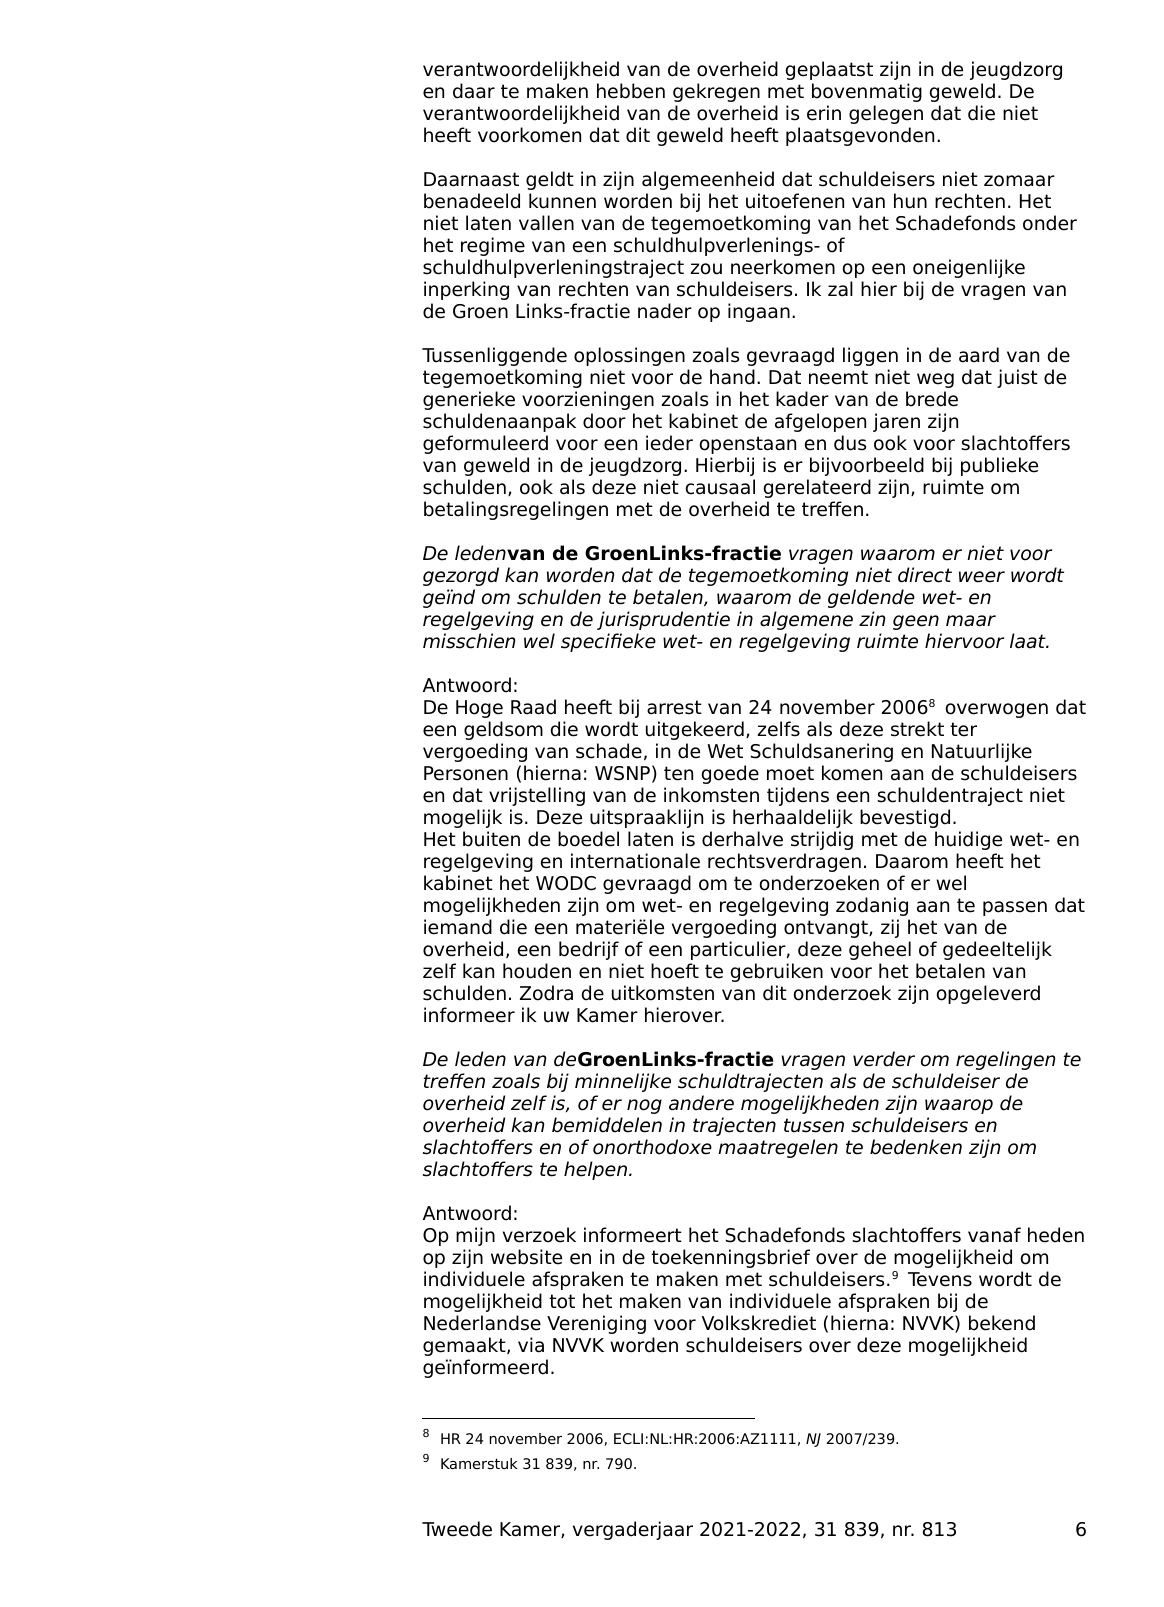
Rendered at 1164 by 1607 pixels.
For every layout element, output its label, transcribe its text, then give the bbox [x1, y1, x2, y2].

text HR 24 november 2006, ECLI:NL:HR:2006:AZ1111, NJ 2007/239. [422, 1427, 1087, 1449]
text Tussenliggende oplossingen zoals gevraagd liggen in de aard van de tegemoetkoming niet voor de hand. Dat neemt niet weg dat juist de generieke voorzieningen zoals in het kader van de brede schuldenaanpak door het kabinet de afgelopen jaren zijn geformuleerd voor een ieder openstaan en dus ook voor slachtoffers van geweld in de jeugdzorg. Hierbij is er bijvoorbeeld bij publieke schulden, ook als deze niet causaal gerelateerd zijn, ruimte om betalingsregelingen met de overheid te treffen. [422, 345, 1087, 521]
text De ledenvan de GroenLinks-fractie vragen waarom er niet voor gezorgd kan worden dat de tegemoetkoming niet direct weer wordt geïnd om schulden te betalen, waarom de geldende wet- en regelgeving en de jurisprudentie in algemene zin geen maar misschien wel specifieke wet- en regelgeving ruimte hiervoor laat. [422, 543, 1087, 653]
text Antwoord: [422, 675, 1087, 697]
text Daarnaast geldt in zijn algemeenheid dat schuldeisers niet zomaar benadeeld kunnen worden bij het uitoefenen van hun rechten. Het niet laten vallen van de tegemoetkoming van het Schadefonds onder het regime van een schuldhulpverlenings- of schuldhulpverleningstraject zou neerkomen op een oneigenlijke inperking van rechten van schuldeisers. Ik zal hier bij de vragen van de Groen Links-fractie nader op ingaan. [422, 169, 1087, 323]
text Kamerstuk 31 839, nr. 790. [422, 1452, 1087, 1474]
text Op mijn verzoek informeert het Schadefonds slachtoffers vanaf heden op zijn website en in de toekenningsbrief over de mogelijkheid om individuele afspraken te maken met schuldeisers. Tevens wordt de mogelijkheid tot het maken van individuele afspraken bij de Nederlandse Vereniging voor Volkskrediet (hierna: NVVK) bekend gemaakt, via NVVK worden schuldeisers over deze mogelijkheid geïnformeerd. [422, 1225, 1087, 1379]
text De leden van deGroenLinks-fractie vragen verder om regelingen te treffen zoals bij minnelijke schuldtrajecten als de schuldeiser de overheid zelf is, of er nog andere mogelijkheden zijn waarop de overheid kan bemiddelen in trajecten tussen schuldeisers en slachtoffers en of onorthodoxe maatregelen te bedenken zijn om slachtoffers te helpen. [422, 1049, 1087, 1181]
text verantwoordelijkheid van de overheid geplaatst zijn in de jeugdzorg en daar te maken hebben gekregen met bovenmatig geweld. De verantwoordelijkheid van de overheid is erin gelegen dat die niet heeft voorkomen dat dit geweld heeft plaatsgevonden. [422, 59, 1087, 147]
text Het buiten de boedel laten is derhalve strijdig met de huidige wet- en regelgeving en internationale rechtsverdragen. Daarom heeft het kabinet het WODC gevraagd om te onderzoeken of er wel mogelijkheden zijn om wet- en regelgeving zodanig aan te passen dat iemand die een materiële vergoeding ontvangt, zij het van de overheid, een bedrijf of een particulier, deze geheel of gedeeltelijk zelf kan houden en niet hoeft te gebruiken voor het betalen van schulden. Zodra de uitkomsten van dit onderzoek zijn opgeleverd informeer ik uw Kamer hierover. [422, 829, 1087, 1027]
text Antwoord: [422, 1203, 1087, 1225]
text De Hoge Raad heeft bij arrest van 24 november 2006 overwogen dat een geldsom die wordt uitgekeerd, zelfs als deze strekt ter vergoeding van schade, in de Wet Schuldsanering en Natuurlijke Personen (hierna: WSNP) ten goede moet komen aan de schuldeisers en dat vrijstelling van de inkomsten tijdens een schuldentraject niet mogelijk is. Deze uitspraaklijn is herhaaldelijk bevestigd. [422, 697, 1087, 829]
